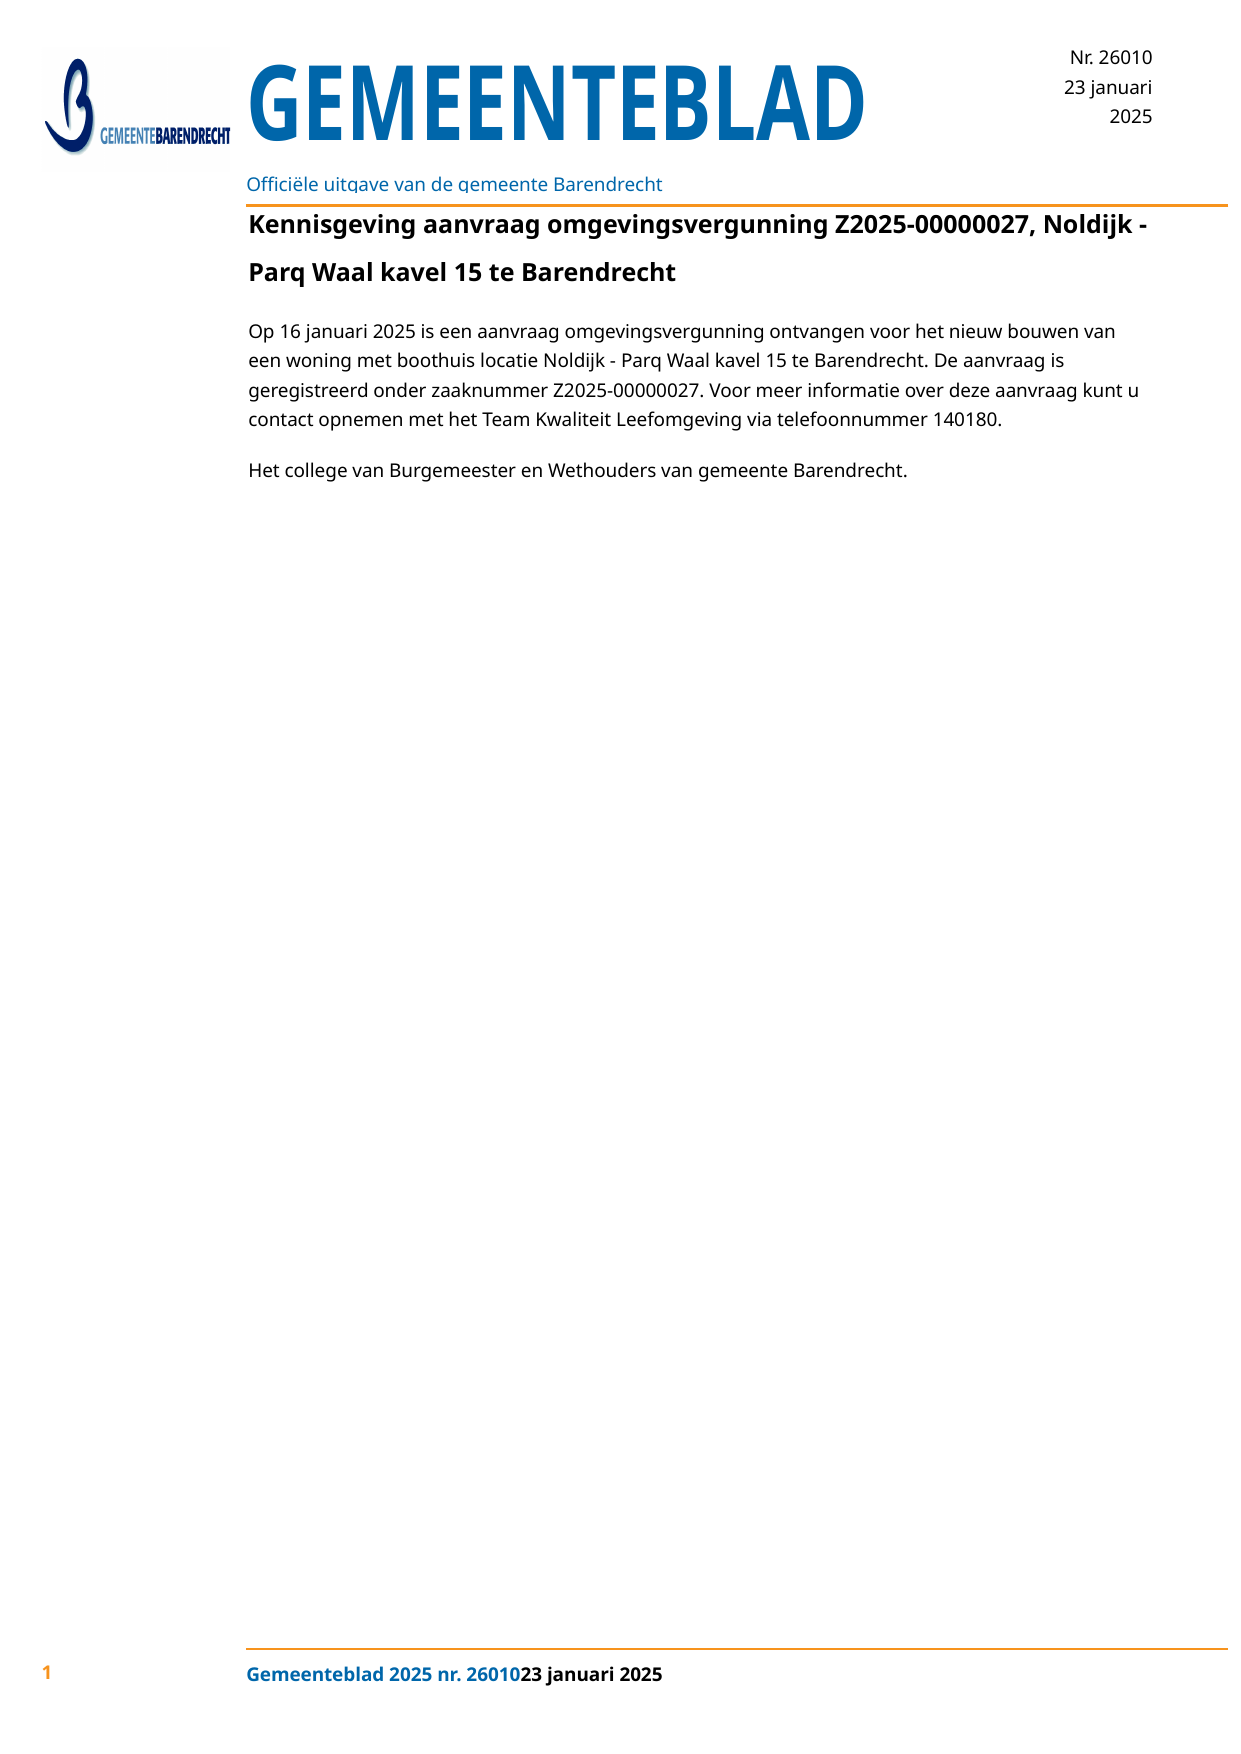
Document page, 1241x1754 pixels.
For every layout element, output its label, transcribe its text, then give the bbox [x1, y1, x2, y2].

text Het college van Burgemeester en Wethouders van gemeente Barendrecht. [248, 457, 1152, 483]
text Kennisgeving aanvraag omgevingsvergunning Z2025-00000027, Noldijk - Parq Waal kavel 15 te Barendrecht [248, 207, 1152, 288]
picture [41, 47, 231, 172]
text Op 16 januari 2025 is een aanvraag omgevingsvergunning ontvangen voor het nieuw bouwen van een woning met boothuis locatie Noldijk - Parq Waal kavel 15 te Barendrecht. De aanvraag is geregistreerd onder zaaknummer Z2025-00000027. Voor meer informatie over deze aanvraag kunt u contact opnemen met het Team Kwaliteit Leefomgeving via telefoonnummer 140180. [248, 318, 1152, 432]
